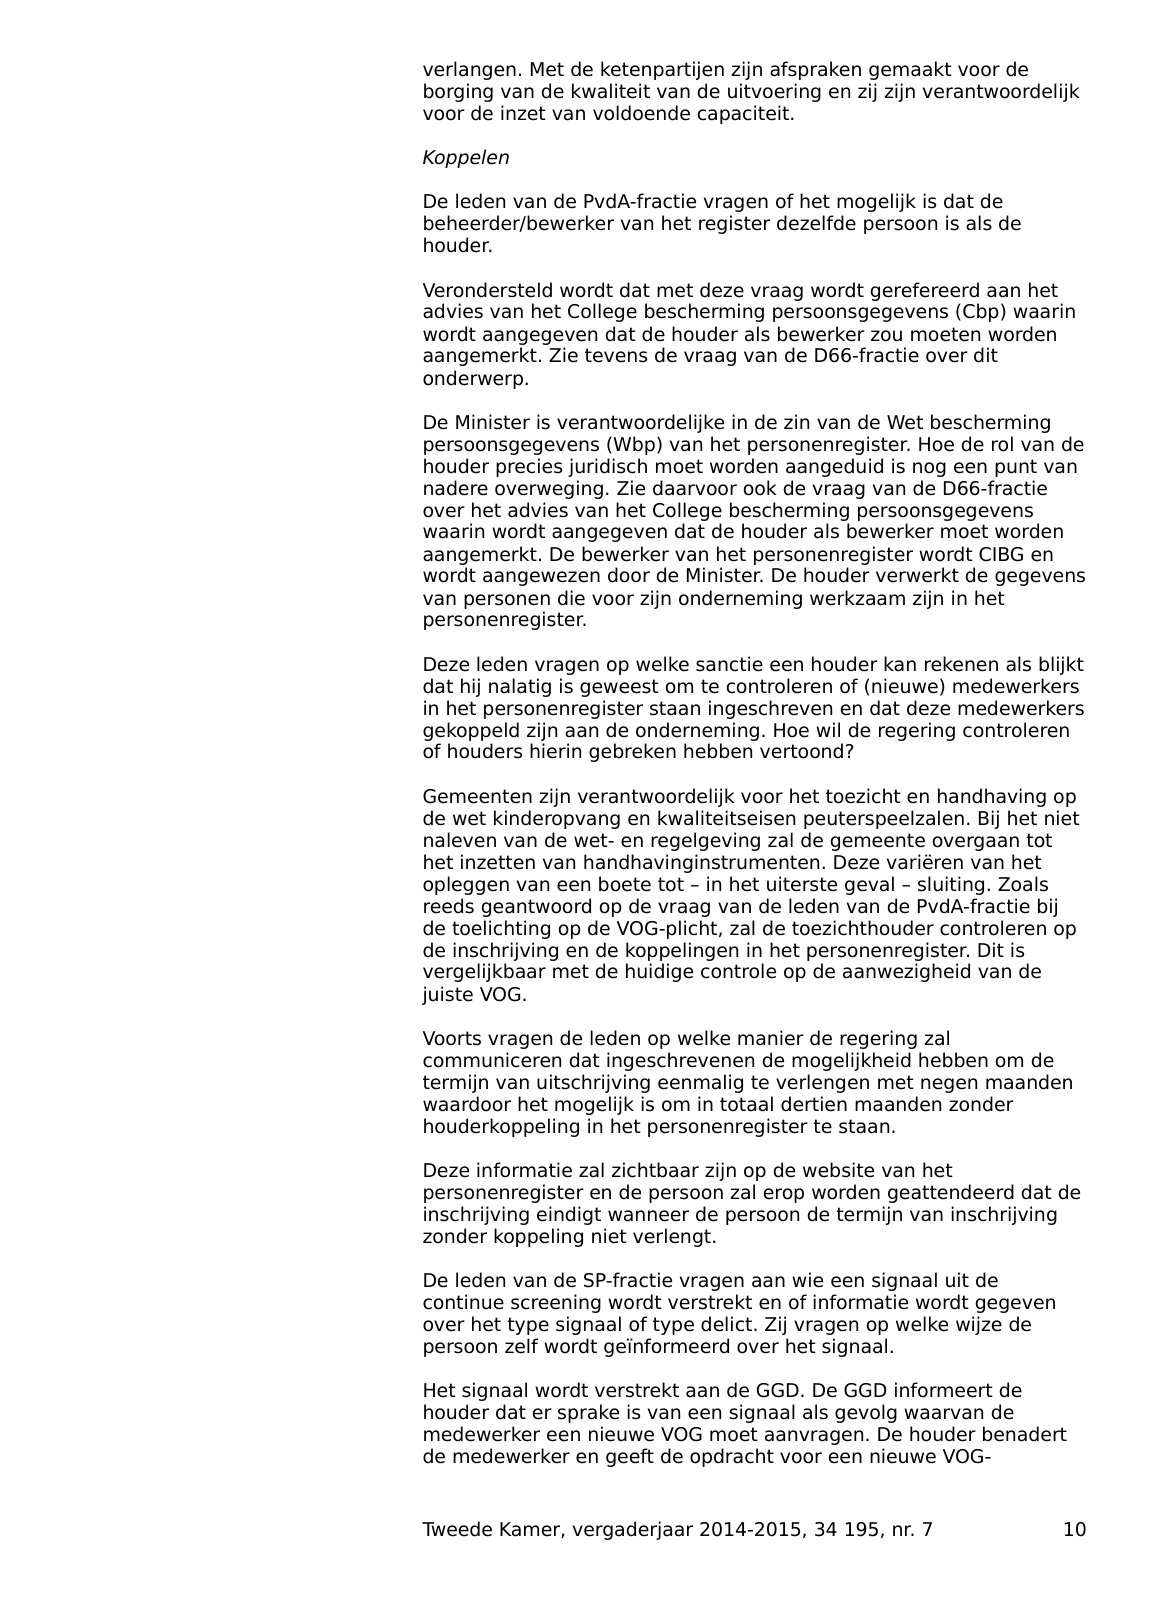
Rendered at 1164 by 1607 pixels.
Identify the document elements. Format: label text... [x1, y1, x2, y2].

text Deze informatie zal zichtbaar zijn op de website van het personenregister en de persoon zal erop worden geattendeerd dat de inschrijving eindigt wanneer de persoon de termijn van inschrijving zonder koppeling niet verlengt. [422, 1160, 1087, 1248]
text De leden van de PvdA-fractie vragen of het mogelijk is dat de beheerder/bewerker van het register dezelfde persoon is als de houder. [422, 191, 1087, 257]
text verlangen. Met de ketenpartijen zijn afspraken gemaakt voor de borging van de kwaliteit van de uitvoering en zij zijn verantwoordelijk voor de inzet van voldoende capaciteit. [422, 59, 1087, 125]
subtitle Koppelen [422, 147, 1087, 169]
text De leden van de SP-fractie vragen aan wie een signaal uit de continue screening wordt verstrekt en of informatie wordt gegeven over het type signaal of type delict. Zij vragen op welke wijze de persoon zelf wordt geïnformeerd over het signaal. [422, 1270, 1087, 1358]
text Deze leden vragen op welke sanctie een houder kan rekenen als blijkt dat hij nalatig is geweest om te controleren of (nieuwe) medewerkers in het personenregister staan ingeschreven en dat deze medewerkers gekoppeld zijn aan de onderneming. Hoe wil de regering controleren of houders hierin gebreken hebben vertoond? [422, 653, 1087, 763]
text Voorts vragen de leden op welke manier de regering zal communiceren dat ingeschrevenen de mogelijkheid hebben om de termijn van uitschrijving eenmalig te verlengen met negen maanden waardoor het mogelijk is om in totaal dertien maanden zonder houderkoppeling in het personenregister te staan. [422, 1028, 1087, 1137]
text Het signaal wordt verstrekt aan de GGD. De GGD informeert de houder dat er sprake is van een signaal als gevolg waarvan de medewerker een nieuwe VOG moet aanvragen. De houder benadert de medewerker en geeft de opdracht voor een nieuwe VOG- [422, 1380, 1087, 1468]
text Verondersteld wordt dat met deze vraag wordt gerefereerd aan het advies van het College bescherming persoonsgegevens (Cbp) waarin wordt aangegeven dat de houder als bewerker zou moeten worden aangemerkt. Zie tevens de vraag van de D66-fractie over dit onderwerp. [422, 279, 1087, 389]
text De Minister is verantwoordelijke in de zin van de Wet bescherming persoonsgegevens (Wbp) van het personenregister. Hoe de rol van de houder precies juridisch moet worden aangeduid is nog een punt van nadere overweging. Zie daarvoor ook de vraag van de D66-fractie over het advies van het College bescherming persoonsgegevens waarin wordt aangegeven dat de houder als bewerker moet worden aangemerkt. De bewerker van het personenregister wordt CIBG en wordt aangewezen door de Minister. De houder verwerkt de gegevens van personen die voor zijn onderneming werkzaam zijn in het personenregister. [422, 412, 1087, 631]
text Gemeenten zijn verantwoordelijk voor het toezicht en handhaving op de wet kinderopvang en kwaliteitseisen peuterspeelzalen. Bij het niet naleven van de wet- en regelgeving zal de gemeente overgaan tot het inzetten van handhavinginstrumenten. Deze variëren van het opleggen van een boete tot – in het uiterste geval – sluiting. Zoals reeds geantwoord op de vraag van de leden van de PvdA-fractie bij de toelichting op de VOG-plicht, zal de toezichthouder controleren op de inschrijving en de koppelingen in het personenregister. Dit is vergelijkbaar met de huidige controle op de aanwezigheid van de juiste VOG. [422, 786, 1087, 1005]
